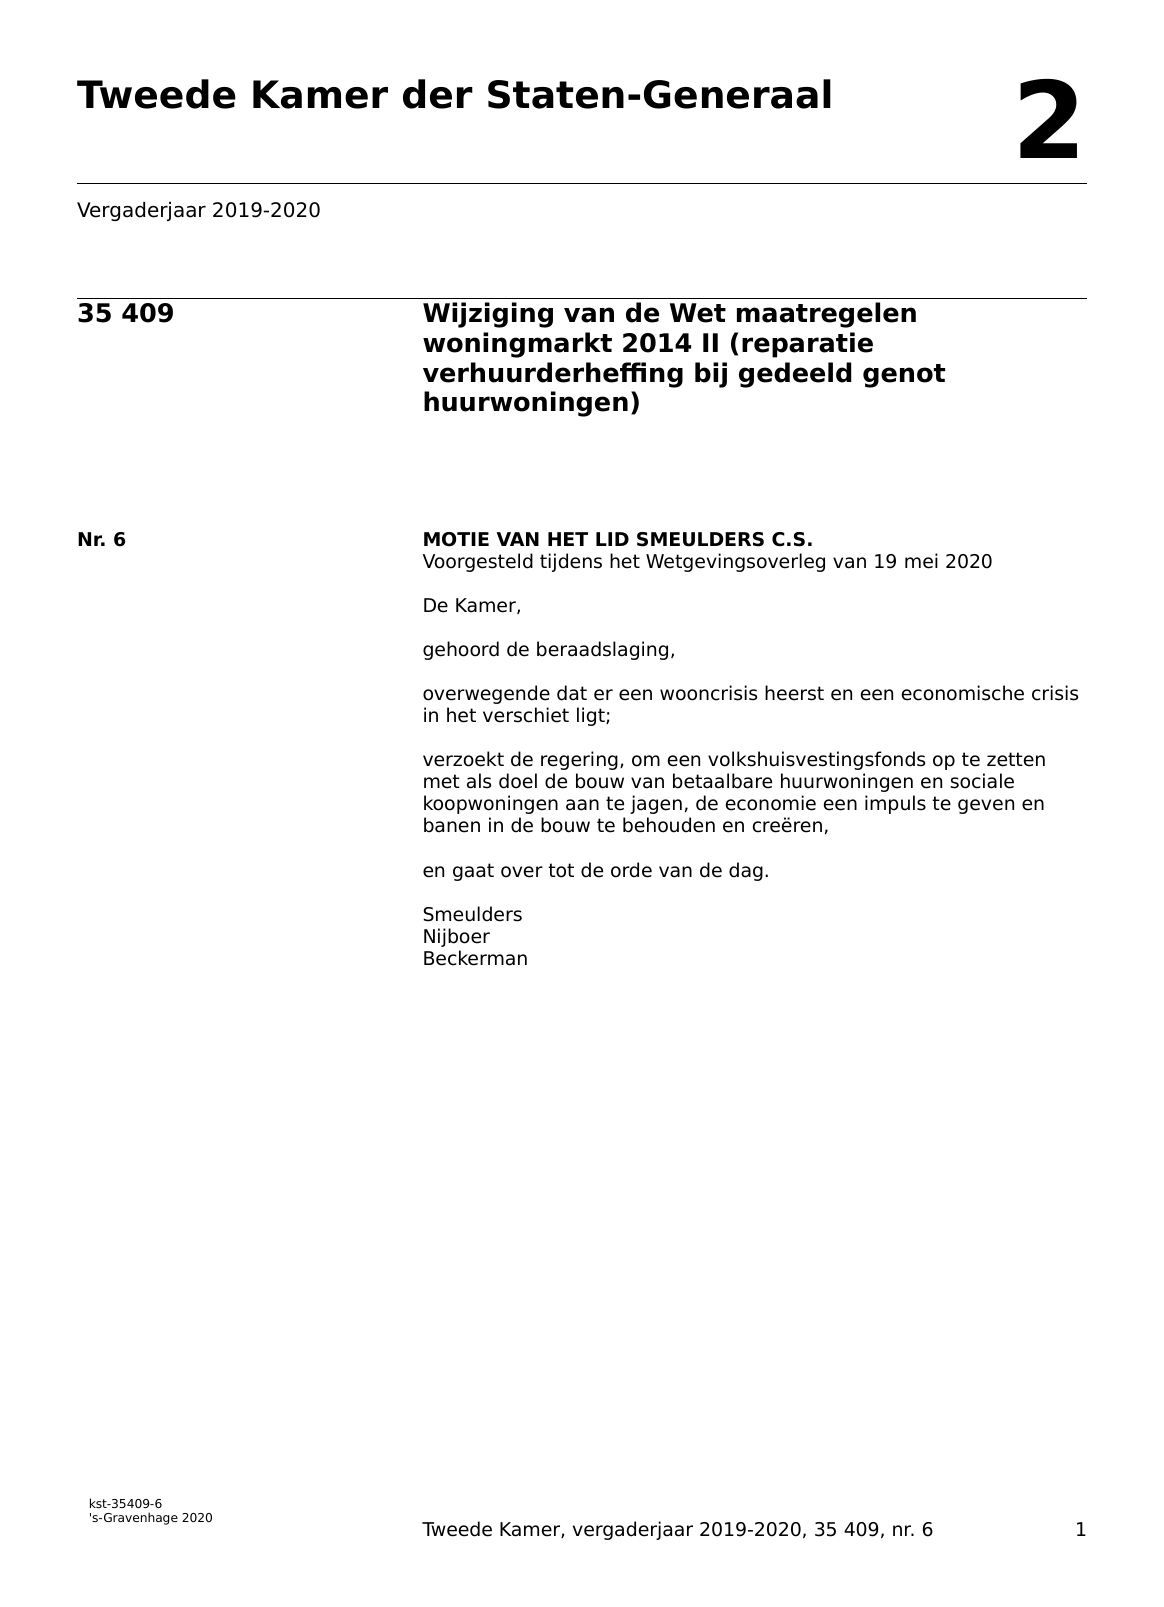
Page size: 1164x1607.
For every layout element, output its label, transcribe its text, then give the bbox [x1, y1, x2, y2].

subtitle 35 409 Wijziging van de Wet maatregelen woningmarkt 2014 II (reparatie verhuurderheffing bij gedeeld genot huurwoningen) [77, 299, 1087, 418]
table_header Tweede Kamer der Staten-Generaal [77, 59, 886, 183]
text en gaat over tot de orde van de dag. [422, 859, 1087, 881]
subtitle Nr. 6 MOTIE VAN HET LID SMEULDERS C.S. [77, 529, 1087, 551]
text 's-Gravenhage 2020 [88, 1511, 323, 1525]
text Beckerman [422, 948, 1087, 969]
text Voorgesteld tijdens het Wetgevingsoverleg van 19 mei 2020 [422, 551, 1087, 573]
table_header 2 [886, 59, 1087, 183]
text gehoord de beraadslaging, [422, 639, 1087, 661]
table_cell Vergaderjaar 2019-2020 [77, 184, 1087, 298]
text kst-35409-6 [88, 1497, 323, 1511]
text overwegende dat er een wooncrisis heerst en een economische crisis in het verschiet ligt; [422, 683, 1087, 727]
text De Kamer, [422, 595, 1087, 617]
text Smeulders [422, 904, 1087, 926]
text Nijboer [422, 926, 1087, 948]
text verzoekt de regering, om een volkshuisvestingsfonds op te zetten met als doel de bouw van betaalbare huurwoningen en sociale koopwoningen aan te jagen, de economie een impuls te geven en banen in de bouw te behouden en creëren, [422, 749, 1087, 837]
